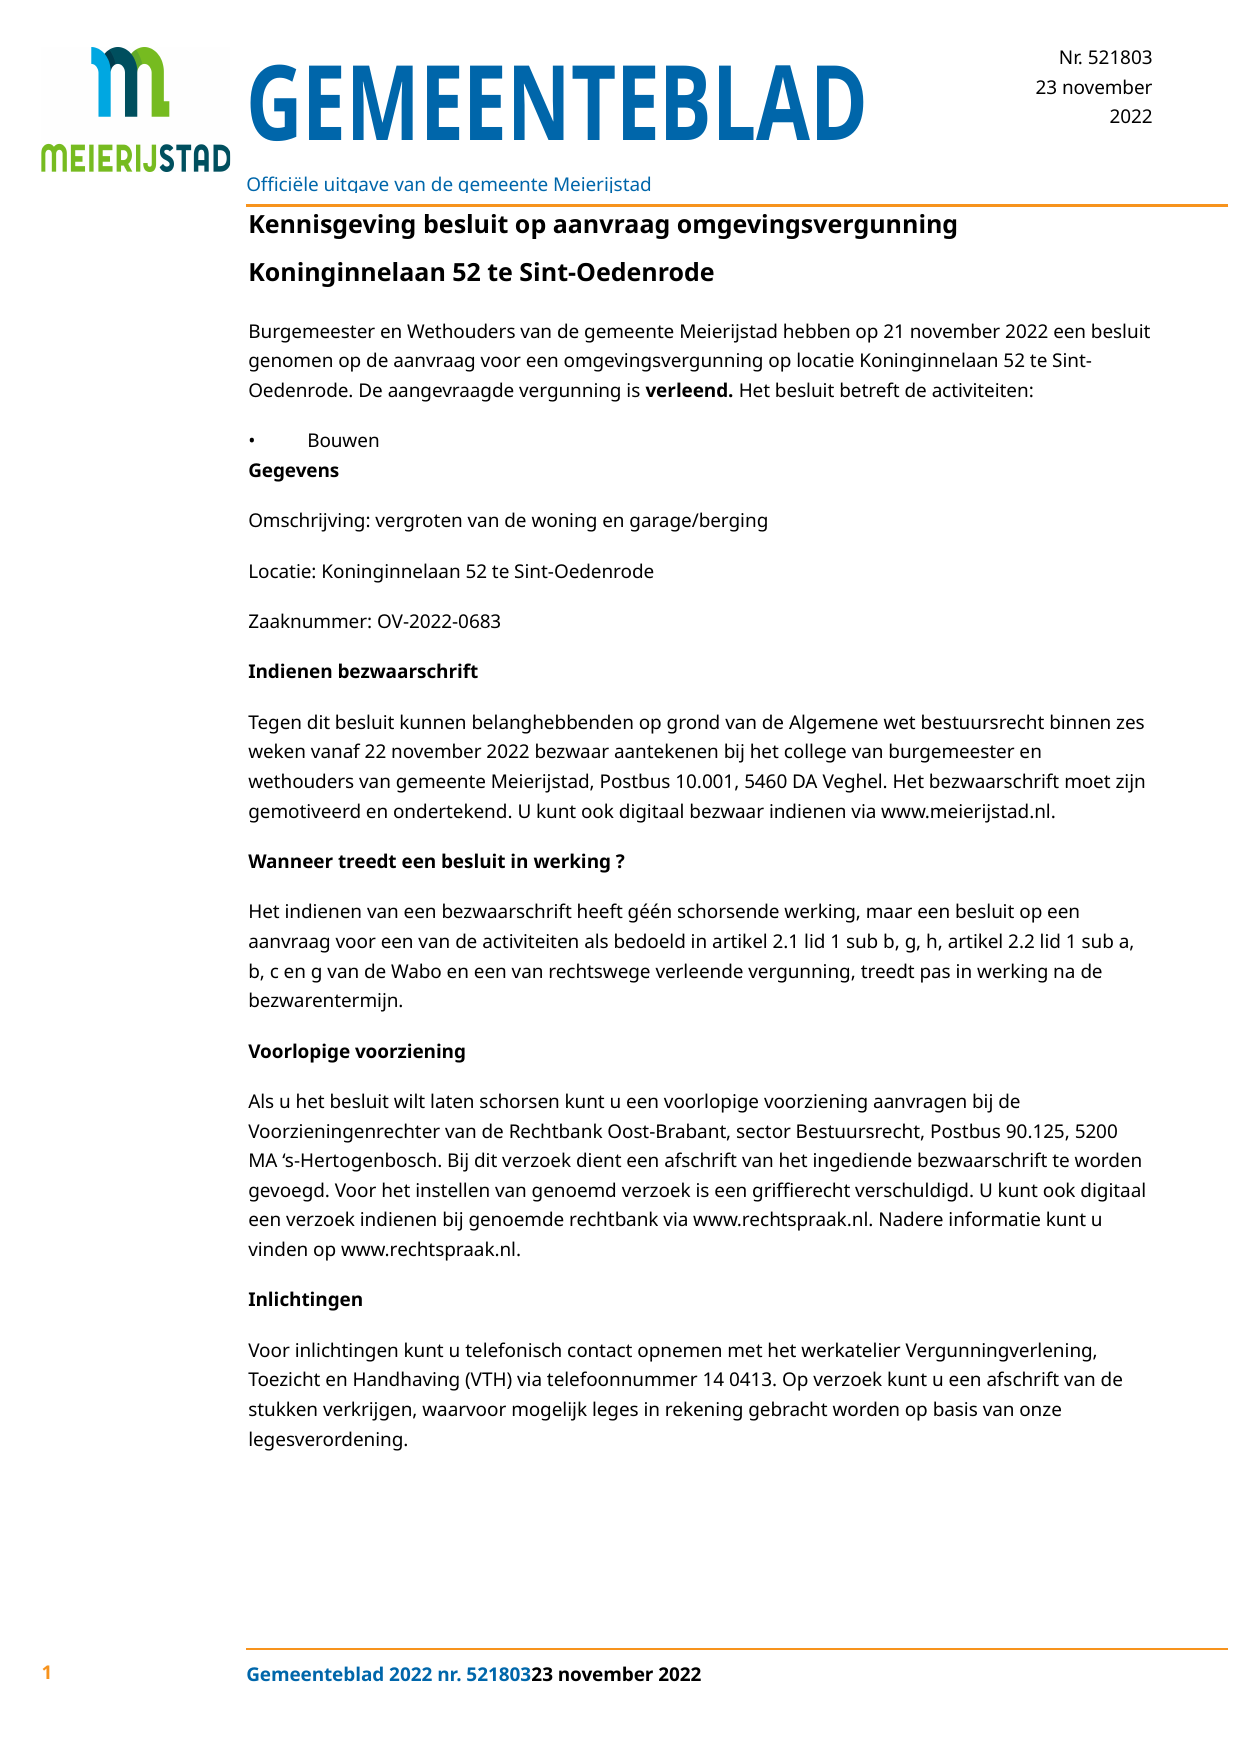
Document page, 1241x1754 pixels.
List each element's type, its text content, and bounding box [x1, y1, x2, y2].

text Tegen dit besluit kunnen belanghebbenden op grond van de Algemene wet bestuursrecht binnen zes weken vanaf 22 november 2022 bezwaar aantekenen bij het college van burgemeester en wethouders van gemeente Meierijstad, Postbus 10.001, 5460 DA Veghel. Het bezwaarschrift moet zijn gemotiveerd en ondertekend. U kunt ook digitaal bezwaar indienen via www.meierijstad.nl. [248, 709, 1152, 824]
list Bouwen [248, 427, 1152, 453]
text Zaaknummer: OV-2022-0683 [248, 608, 1152, 634]
text Wanneer treedt een besluit in werking ? [248, 848, 1152, 874]
text Inlichtingen [248, 1287, 1152, 1312]
text Gegevens [248, 457, 1152, 483]
text Het indienen van een bezwaarschrift heeft géén schorsende werking, maar een besluit op een aanvraag voor een van de activiteiten als bedoeld in artikel 2.1 lid 1 sub b, g, h, artikel 2.2 lid 1 sub a, b, c en g van de Wabo en een van rechtswege verleende vergunning, treedt pas in werking na de bezwarentermijn. [248, 899, 1152, 1013]
text Als u het besluit wilt laten schorsen kunt u een voorlopige voorziening aanvragen bij de Voorzieningenrechter van de Rechtbank Oost-Brabant, sector Bestuursrecht, Postbus 90.125, 5200 MA ‘s-Hertogenbosch. Bij dit verzoek dient een afschrift van het ingediende bezwaarschrift te worden gevoegd. Voor het instellen van genoemd verzoek is een griffierecht verschuldigd. U kunt ook digitaal een verzoek indienen bij genoemde rechtbank via www.rechtspraak.nl. Nadere informatie kunt u vinden op www.rechtspraak.nl. [248, 1088, 1152, 1262]
text Omschrijving: vergroten van de woning en garage/berging [248, 507, 1152, 533]
text Burgemeester en Wethouders van de gemeente Meierijstad hebben op 21 november 2022 een besluit genomen op de aanvraag voor een omgevingsvergunning op locatie Koninginnelaan 52 te Sint-Oedenrode. De aangevraagde vergunning is verleend. Het besluit betreft de activiteiten: [248, 318, 1152, 403]
text Voor inlichtingen kunt u telefonisch contact opnemen met het werkatelier Vergunningverlening, Toezicht en Handhaving (VTH) via telefoonnummer 14 0413. Op verzoek kunt u een afschrift van de stukken verkrijgen, waarvoor mogelijk leges in rekening gebracht worden op basis van onze legesverordening. [248, 1337, 1152, 1452]
text Locatie: Koninginnelaan 52 te Sint-Oedenrode [248, 558, 1152, 584]
text Voorlopige voorziening [248, 1038, 1152, 1064]
picture [41, 47, 231, 172]
text Kennisgeving besluit op aanvraag omgevingsvergunning Koninginnelaan 52 te Sint-Oedenrode [248, 207, 1152, 288]
text Indienen bezwaarschrift [248, 659, 1152, 684]
